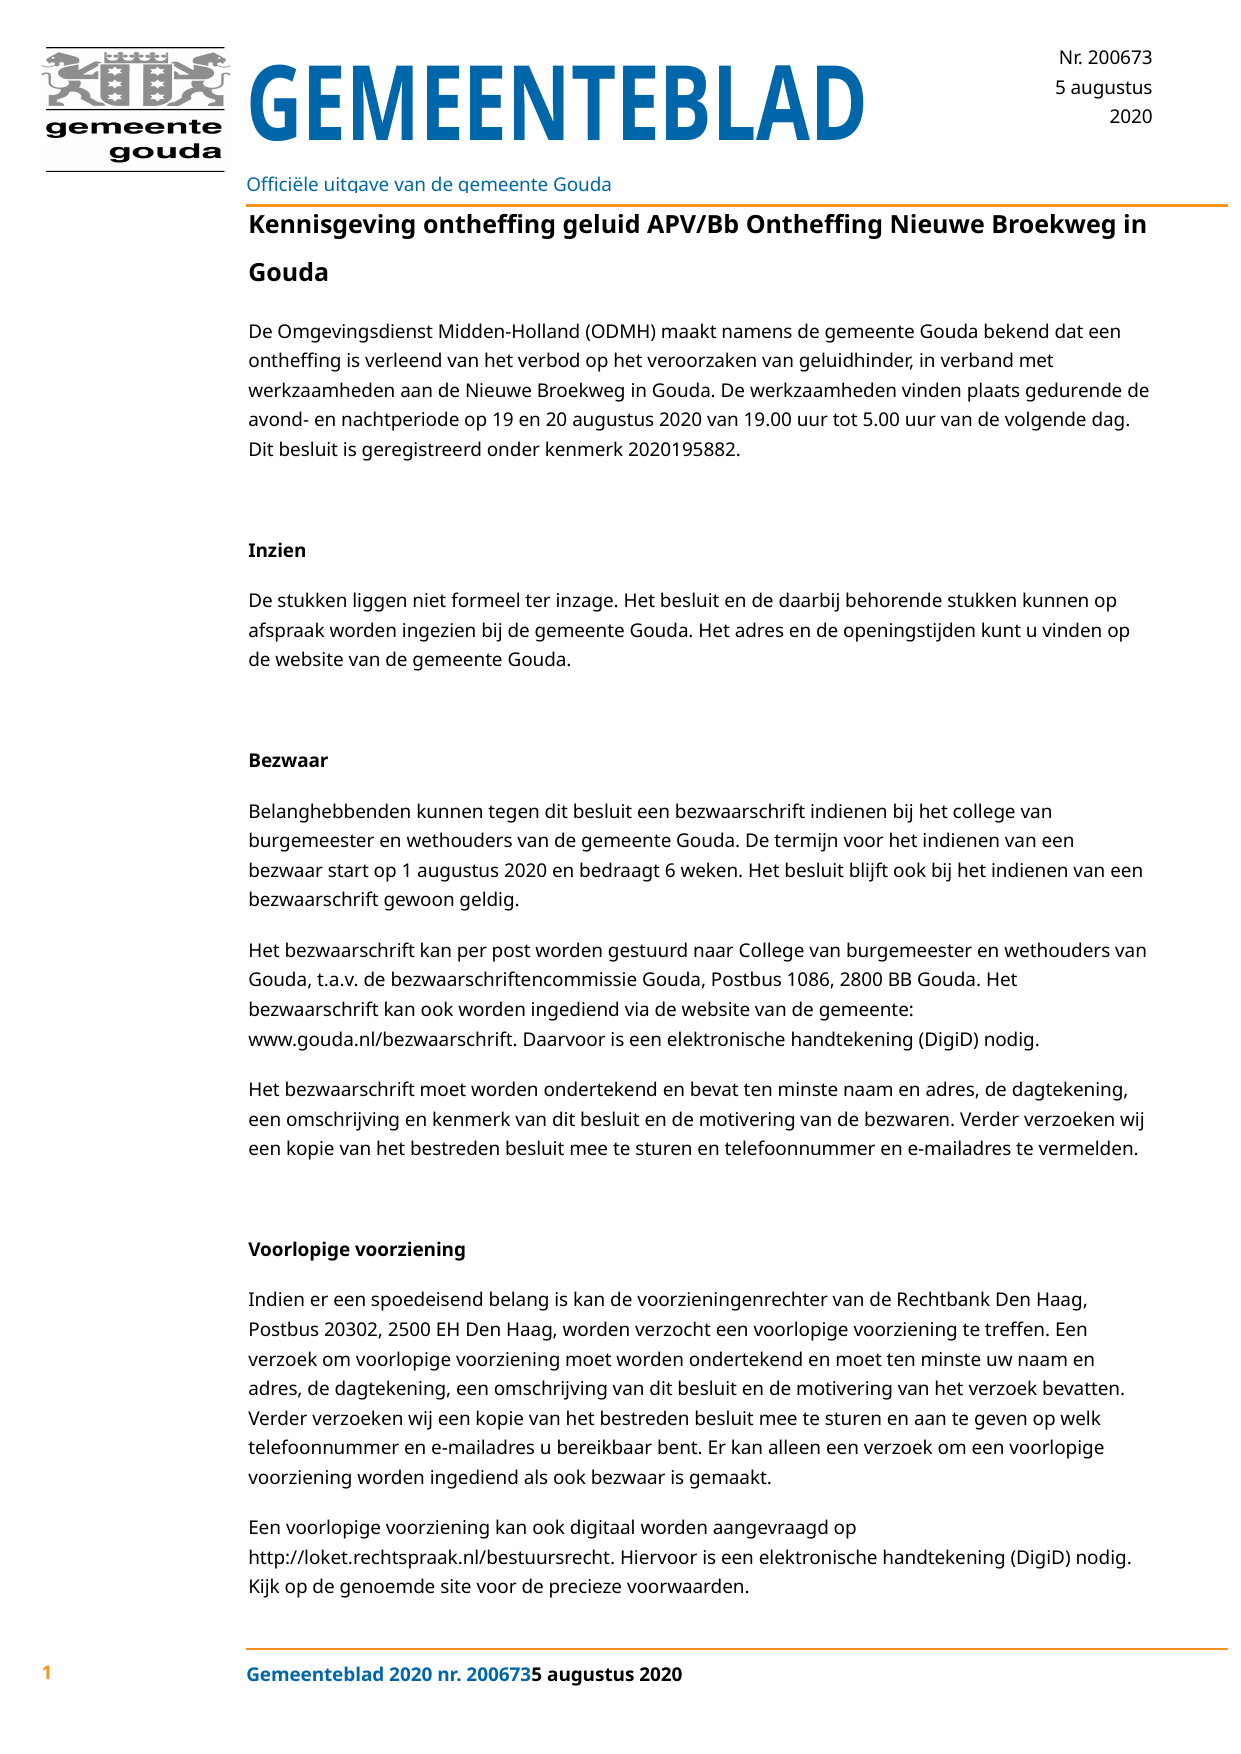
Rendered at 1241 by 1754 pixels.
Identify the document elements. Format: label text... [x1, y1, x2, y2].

text Het bezwaarschrift moet worden ondertekend en bevat ten minste naam en adres, de dagtekening, een omschrijving en kenmerk van dit besluit en de motivering van de bezwaren. Verder verzoeken wij een kopie van het bestreden besluit mee te sturen en telefoonnummer en e-mailadres te vermelden. [248, 1076, 1152, 1161]
text Belanghebbenden kunnen tegen dit besluit een bezwaarschrift indienen bij het college van burgemeester en wethouders van de gemeente Gouda. De termijn voor het indienen van een bezwaar start op 1 augustus 2020 en bedraagt 6 weken. Het besluit blijft ook bij het indienen van een bezwaarschrift gewoon geldig. [248, 798, 1152, 912]
text Inzien [248, 537, 1152, 563]
text Een voorlopige voorziening kan ook digitaal worden aangevraagd op http://loket.rechtspraak.nl/bestuursrecht. Hiervoor is een elektronische handtekening (DigiD) nodig. Kijk op de genoemde site voor de precieze voorwaarden. [248, 1514, 1152, 1599]
text Bezwaar [248, 747, 1152, 773]
text Kennisgeving ontheffing geluid APV/Bb Ontheffing Nieuwe Broekweg in Gouda [248, 207, 1152, 288]
picture [41, 47, 231, 172]
text Indien er een spoedeisend belang is kan de voorzieningenrechter van de Rechtbank Den Haag, Postbus 20302, 2500 EH Den Haag, worden verzocht een voorlopige voorziening te treffen. Een verzoek om voorlopige voorziening moet worden ondertekend en moet ten minste uw naam en adres, de dagtekening, een omschrijving van dit besluit en de motivering van het verzoek bevatten. Verder verzoeken wij een kopie van het bestreden besluit mee te sturen en aan te geven op welk telefoonnummer en e-mailadres u bereikbaar bent. Er kan alleen een verzoek om een voorlopige voorziening worden ingediend als ook bezwaar is gemaakt. [248, 1287, 1152, 1490]
text Het bezwaarschrift kan per post worden gestuurd naar College van burgemeester en wethouders van Gouda, t.a.v. de bezwaarschriftencommissie Gouda, Postbus 1086, 2800 BB Gouda. Het bezwaarschrift kan ook worden ingediend via de website van de gemeente: www.gouda.nl/bezwaarschrift. Daarvoor is een elektronische handtekening (DigiD) nodig. [248, 937, 1152, 1052]
text De stukken liggen niet formeel ter inzage. Het besluit en de daarbij behorende stukken kunnen op afspraak worden ingezien bij de gemeente Gouda. Het adres en de openingstijden kunt u vinden op de website van de gemeente Gouda. [248, 587, 1152, 672]
text Voorlopige voorziening [248, 1236, 1152, 1262]
text De Omgevingsdienst Midden-Holland (ODMH) maakt namens de gemeente Gouda bekend dat een ontheffing is verleend van het verbod op het veroorzaken van geluidhinder, in verband met werkzaamheden aan de Nieuwe Broekweg in Gouda. De werkzaamheden vinden plaats gedurende de avond- en nachtperiode op 19 en 20 augustus 2020 van 19.00 uur tot 5.00 uur van de volgende dag. Dit besluit is geregistreerd onder kenmerk 2020195882. [248, 318, 1152, 462]
